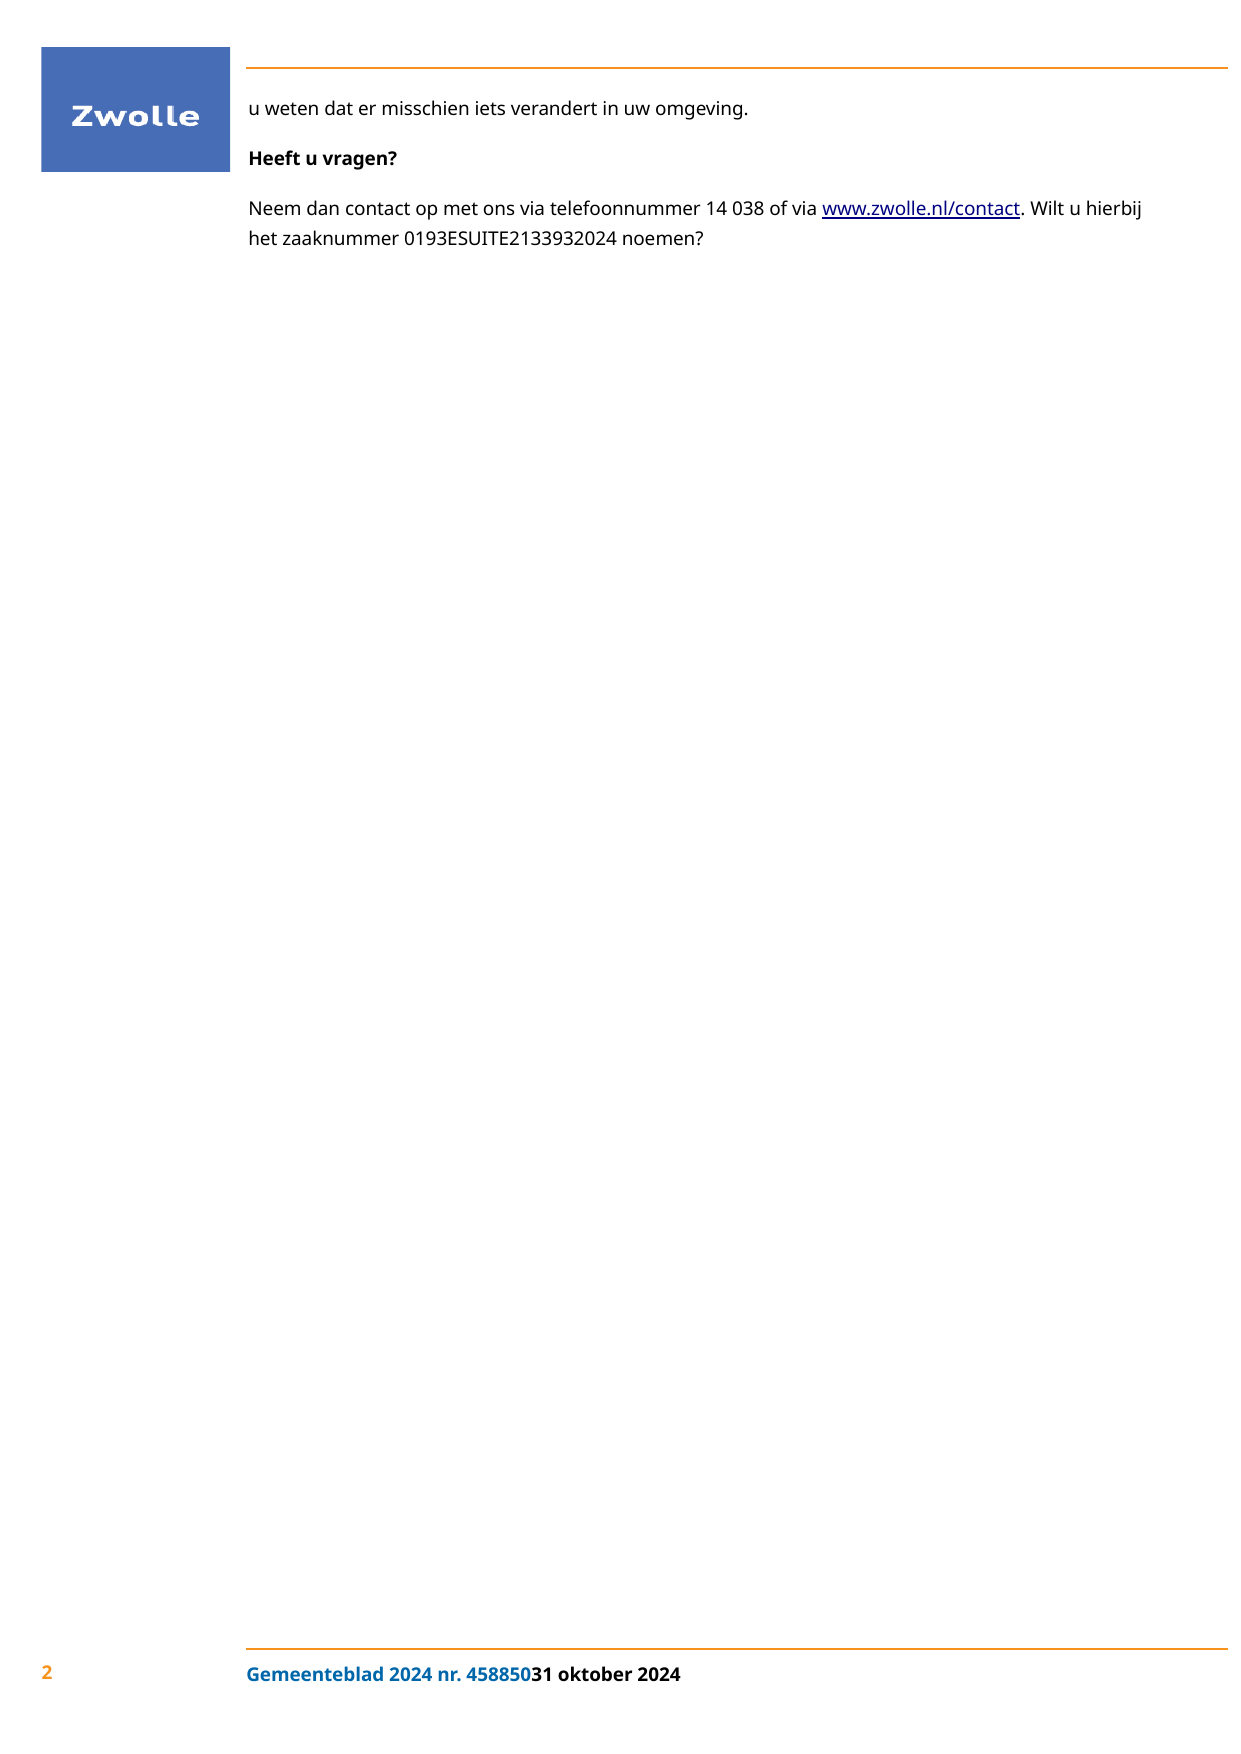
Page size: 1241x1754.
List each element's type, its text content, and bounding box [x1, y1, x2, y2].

text Heeft u vragen? [248, 145, 1152, 171]
text u weten dat er misschien iets verandert in uw omgeving. [248, 95, 1152, 121]
picture [41, 47, 231, 172]
text Neem dan contact op met ons via telefoonnummer 14 038 of via www.zwolle.nl/contact. Wilt u hierbij het zaaknummer 0193ESUITE2133932024 noemen? [248, 196, 1152, 251]
